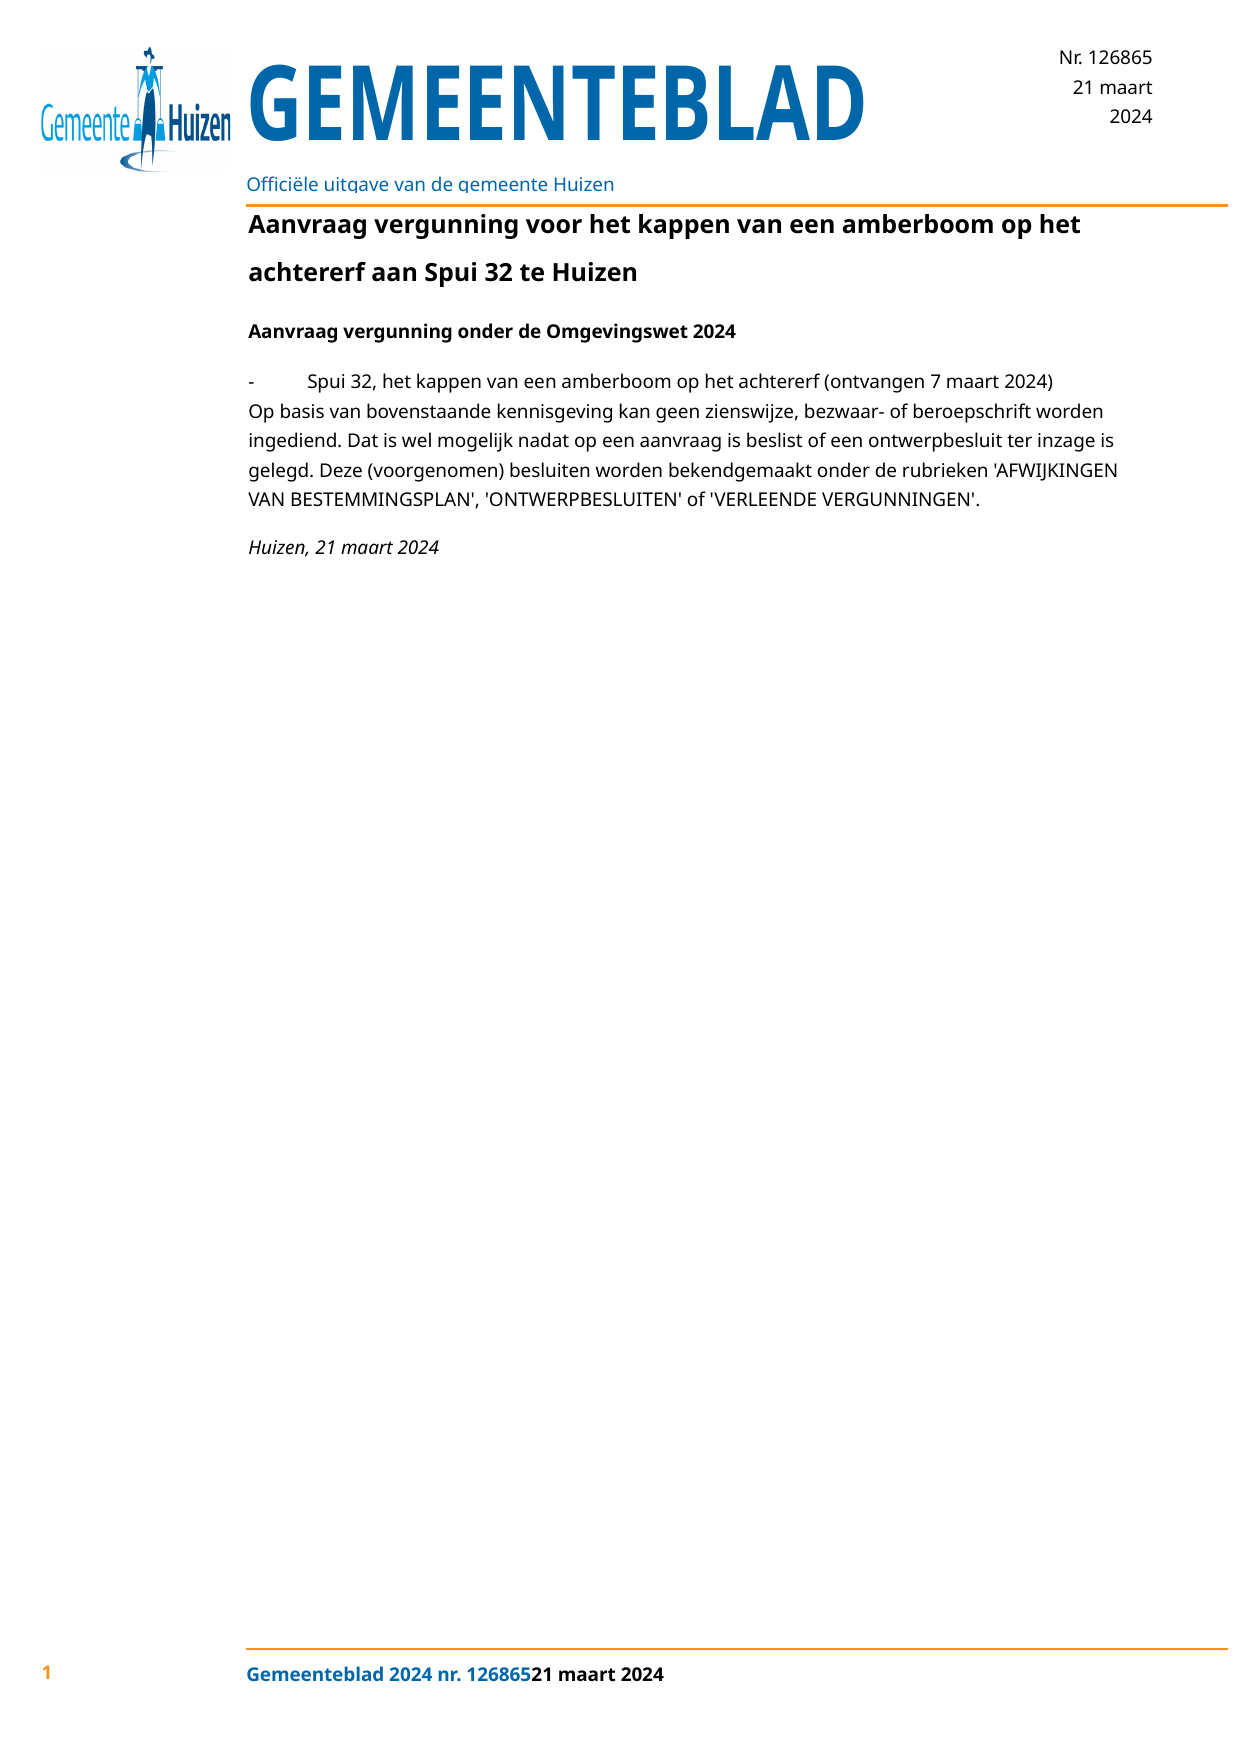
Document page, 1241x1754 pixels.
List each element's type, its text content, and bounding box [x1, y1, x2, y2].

text Op basis van bovenstaande kennisgeving kan geen zienswijze, bezwaar- of beroepschrift worden ingediend. Dat is wel mogelijk nadat op een aanvraag is beslist of een ontwerpbesluit ter inzage is gelegd. Deze (voorgenomen) besluiten worden bekendgemaakt onder de rubrieken 'AFWIJKINGEN VAN BESTEMMINGSPLAN', 'ONTWERPBESLUITEN' of 'VERLEENDE VERGUNNINGEN'. [248, 398, 1152, 512]
text Huizen, 21 maart 2024 [248, 534, 1152, 560]
picture [41, 47, 231, 172]
text Aanvraag vergunning voor het kappen van een amberboom op het achtererf aan Spui 32 te Huizen [248, 207, 1152, 288]
list Spui 32, het kappen van een amberboom op het achtererf (ontvangen 7 maart 2024) [248, 368, 1152, 394]
text Aanvraag vergunning onder de Omgevingswet 2024 [248, 318, 1152, 344]
